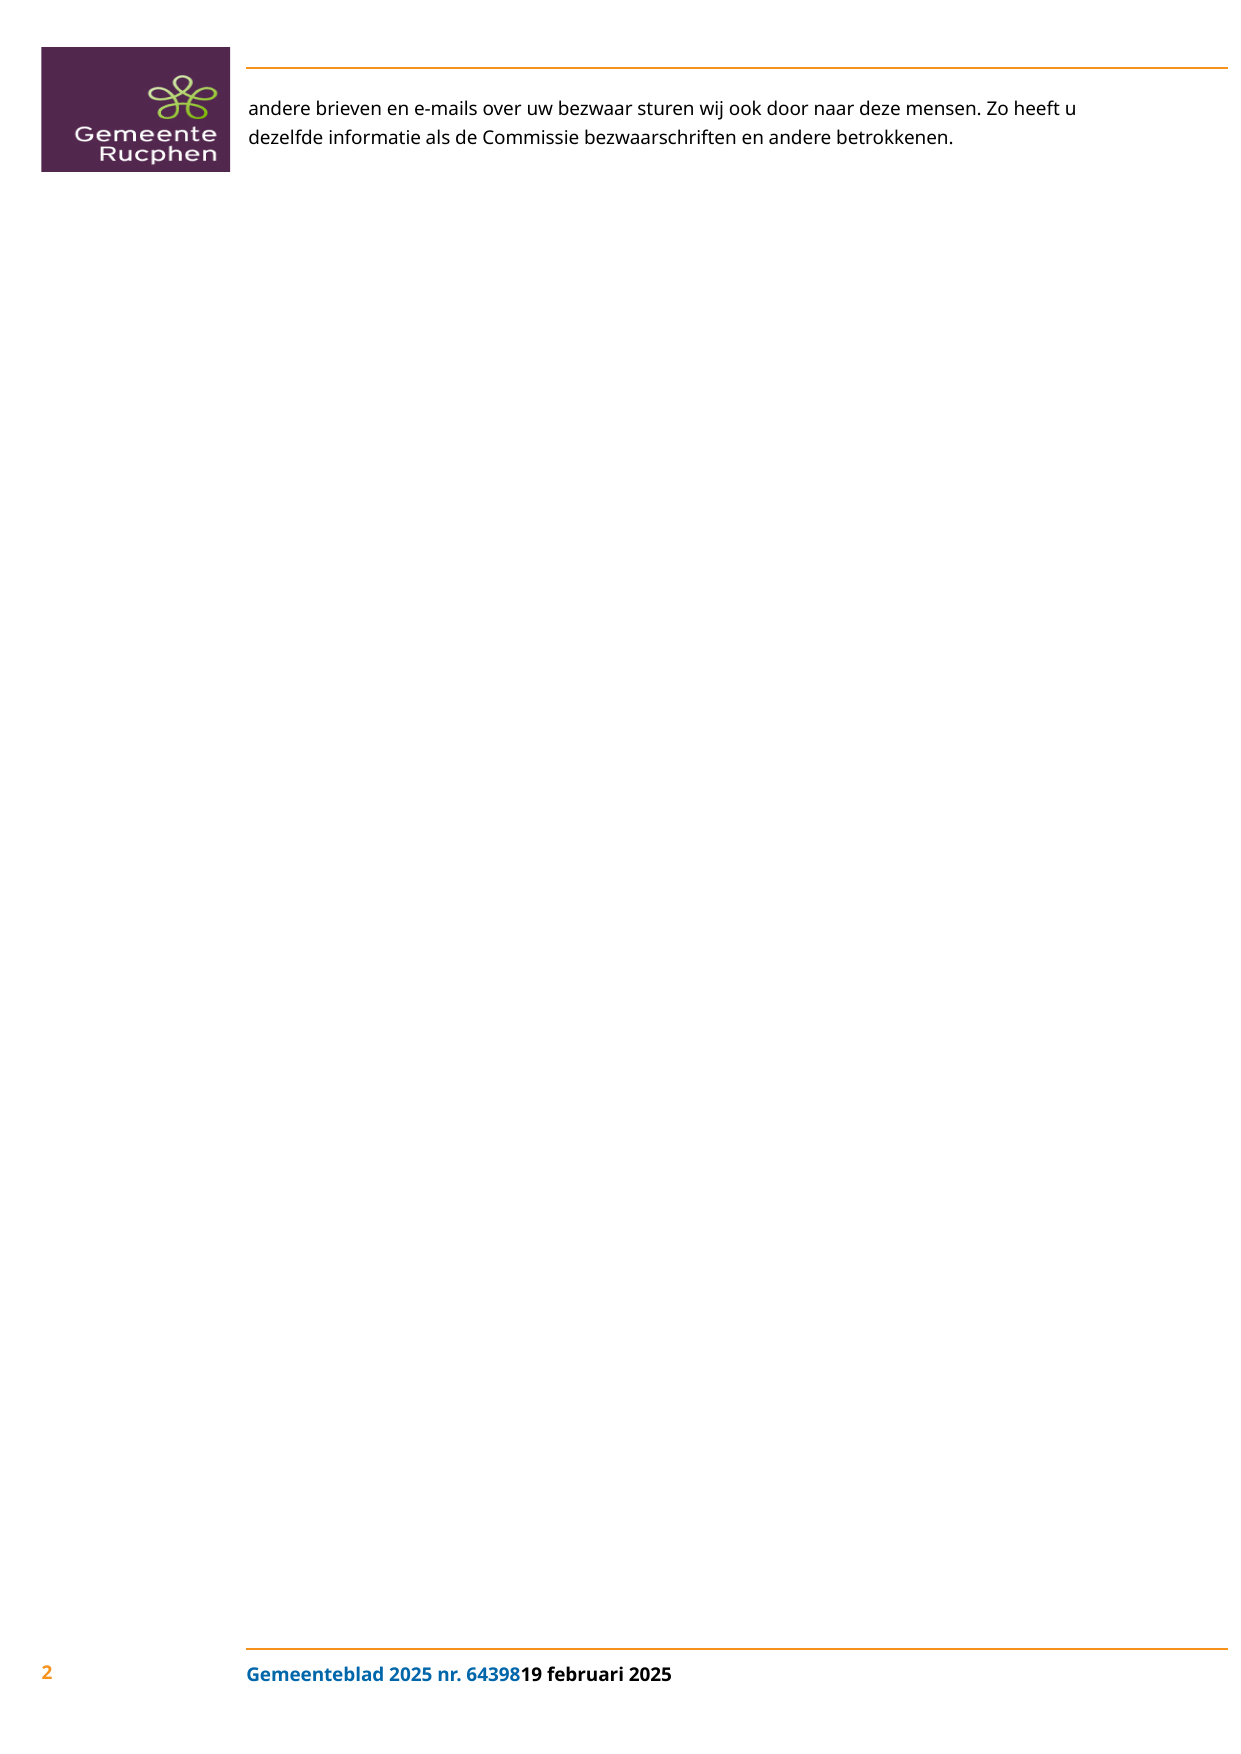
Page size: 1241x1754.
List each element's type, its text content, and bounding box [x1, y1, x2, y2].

picture [41, 47, 231, 172]
text andere brieven en e-mails over uw bezwaar sturen wij ook door naar deze mensen. Zo heeft u dezelfde informatie als de Commissie bezwaarschriften en andere betrokkenen. [248, 95, 1152, 150]
